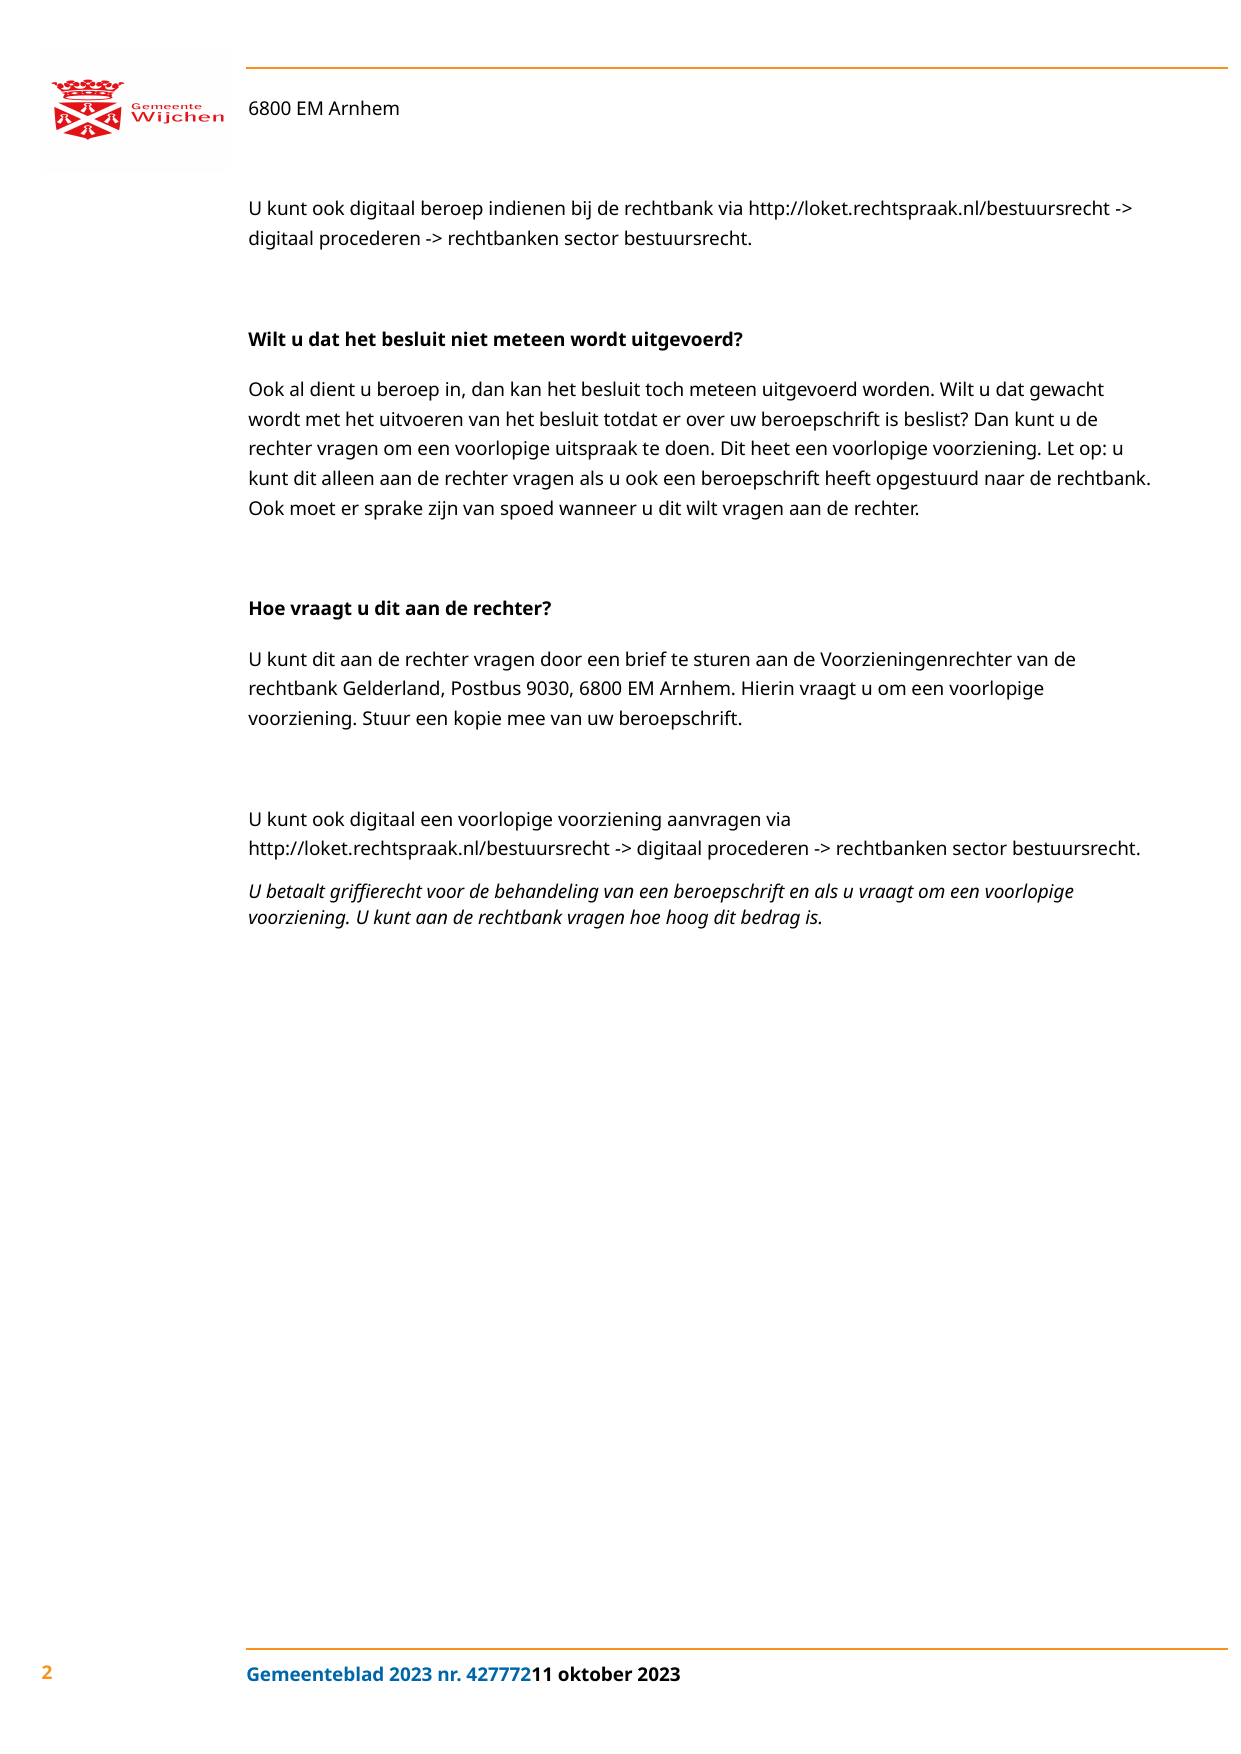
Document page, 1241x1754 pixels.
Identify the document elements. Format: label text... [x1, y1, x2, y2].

text U betaalt griffierecht voor de behandeling van een beroepschrift en als u vraagt om een voorlopige voorziening. U kunt aan de rechtbank vragen hoe hoog dit bedrag is. [248, 879, 1152, 930]
picture [41, 47, 231, 172]
text U kunt dit aan de rechter vragen door een brief te sturen aan de Voorzieningenrechter van de rechtbank Gelderland, Postbus 9030, 6800 EM Arnhem. Hierin vraagt u om een voorlopige voorziening. Stuur een kopie mee van uw beroepschrift. [248, 646, 1152, 731]
text 6800 EM Arnhem [248, 95, 1152, 121]
text U kunt ook digitaal een voorlopige voorziening aanvragen via http://loket.rechtspraak.nl/bestuursrecht -> digitaal procederen -> rechtbanken sector bestuursrecht. [248, 806, 1152, 861]
text Hoe vraagt u dit aan de rechter? [248, 596, 1152, 621]
text Wilt u dat het besluit niet meteen wordt uitgevoerd? [248, 326, 1152, 352]
text Ook al dient u beroep in, dan kan het besluit toch meteen uitgevoerd worden. Wilt u dat gewacht wordt met het uitvoeren van het besluit totdat er over uw beroepschrift is beslist? Dan kunt u de rechter vragen om een voorlopige uitspraak te doen. Dit heet een voorlopige voorziening. Let op: u kunt dit alleen aan de rechter vragen als u ook een beroepschrift heeft opgestuurd naar de rechtbank. Ook moet er sprake zijn van spoed wanneer u dit wilt vragen aan de rechter. [248, 376, 1152, 521]
text U kunt ook digitaal beroep indienen bij de rechtbank via http://loket.rechtspraak.nl/bestuursrecht -> digitaal procederen -> rechtbanken sector bestuursrecht. [248, 196, 1152, 251]
